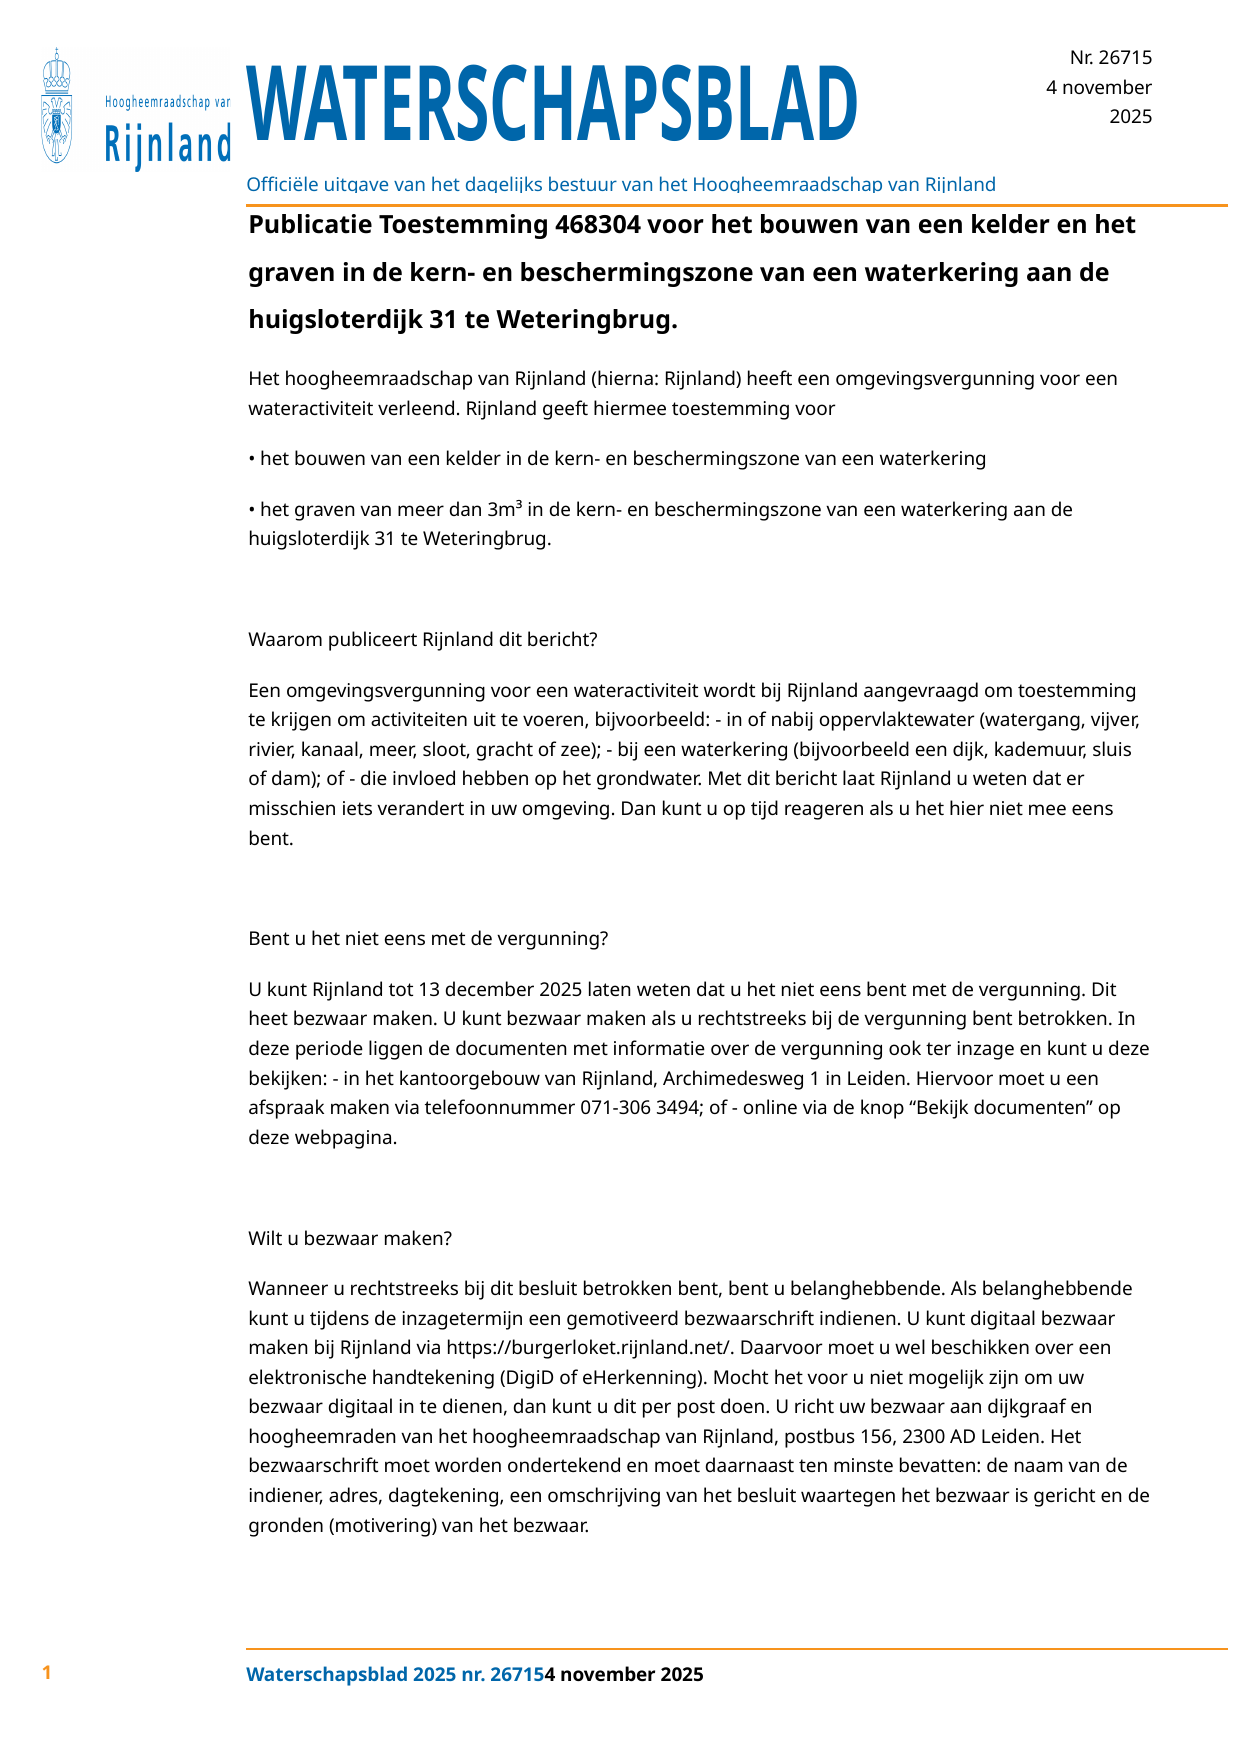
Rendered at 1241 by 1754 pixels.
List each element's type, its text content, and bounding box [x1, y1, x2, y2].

text • het graven van meer dan 3m³ in de kern- en beschermingszone van een waterkering aan de huigsloterdijk 31 te Weteringbrug. [248, 496, 1152, 551]
text Een omgevingsvergunning voor een wateractiviteit wordt bij Rijnland aangevraagd om toestemming te krijgen om activiteiten uit te voeren, bijvoorbeeld: - in of nabij oppervlaktewater (watergang, vijver, rivier, kanaal, meer, sloot, gracht of zee); - bij een waterkering (bijvoorbeeld een dijk, kademuur, sluis of dam); of - die invloed hebben op het grondwater. Met dit bericht laat Rijnland u weten dat er misschien iets verandert in uw omgeving. Dan kunt u op tijd reageren als u het hier niet mee eens bent. [248, 677, 1152, 850]
text Publicatie Toestemming 468304 voor het bouwen van een kelder en het graven in de kern- en beschermingszone van een waterkering aan de huigsloterdijk 31 te Weteringbrug. [248, 207, 1152, 336]
text U kunt Rijnland tot 13 december 2025 laten weten dat u het niet eens bent met de vergunning. Dit heet bezwaar maken. U kunt bezwaar maken als u rechtstreeks bij de vergunning bent betrokken. In deze periode liggen de documenten met informatie over de vergunning ook ter inzage en kunt u deze bekijken: - in het kantoorgebouw van Rijnland, Archimedesweg 1 in Leiden. Hiervoor moet u een afspraak maken via telefoonnummer 071-306 3494; of - online via de knop “Bekijk documenten” op deze webpagina. [248, 976, 1152, 1149]
picture [41, 47, 231, 172]
text Wanneer u rechtstreeks bij dit besluit betrokken bent, bent u belanghebbende. Als belanghebbende kunt u tijdens de inzagetermijn een gemotiveerd bezwaarschrift indienen. U kunt digitaal bezwaar maken bij Rijnland via https://burgerloket.rijnland.net/. Daarvoor moet u wel beschikken over een elektronische handtekening (DigiD of eHerkenning). Mocht het voor u niet mogelijk zijn om uw bezwaar digitaal in te dienen, dan kunt u dit per post doen. U richt uw bezwaar aan dijkgraaf en hoogheemraden van het hoogheemraadschap van Rijnland, postbus 156, 2300 AD Leiden. Het bezwaarschrift moet worden ondertekend en moet daarnaast ten minste bevatten: de naam van de indiener, adres, dagtekening, een omschrijving van het besluit waartegen het bezwaar is gericht en de gronden (motivering) van het bezwaar. [248, 1275, 1152, 1537]
text Bent u het niet eens met de vergunning? [248, 926, 1152, 951]
text Wilt u bezwaar maken? [248, 1225, 1152, 1250]
text • het bouwen van een kelder in de kern- en beschermingszone van een waterkering [248, 446, 1152, 471]
text Het hoogheemraadschap van Rijnland (hierna: Rijnland) heeft een omgevingsvergunning voor een wateractiviteit verleend. Rijnland geeft hiermee toestemming voor [248, 366, 1152, 421]
text Waarom publiceert Rijnland dit bericht? [248, 626, 1152, 652]
